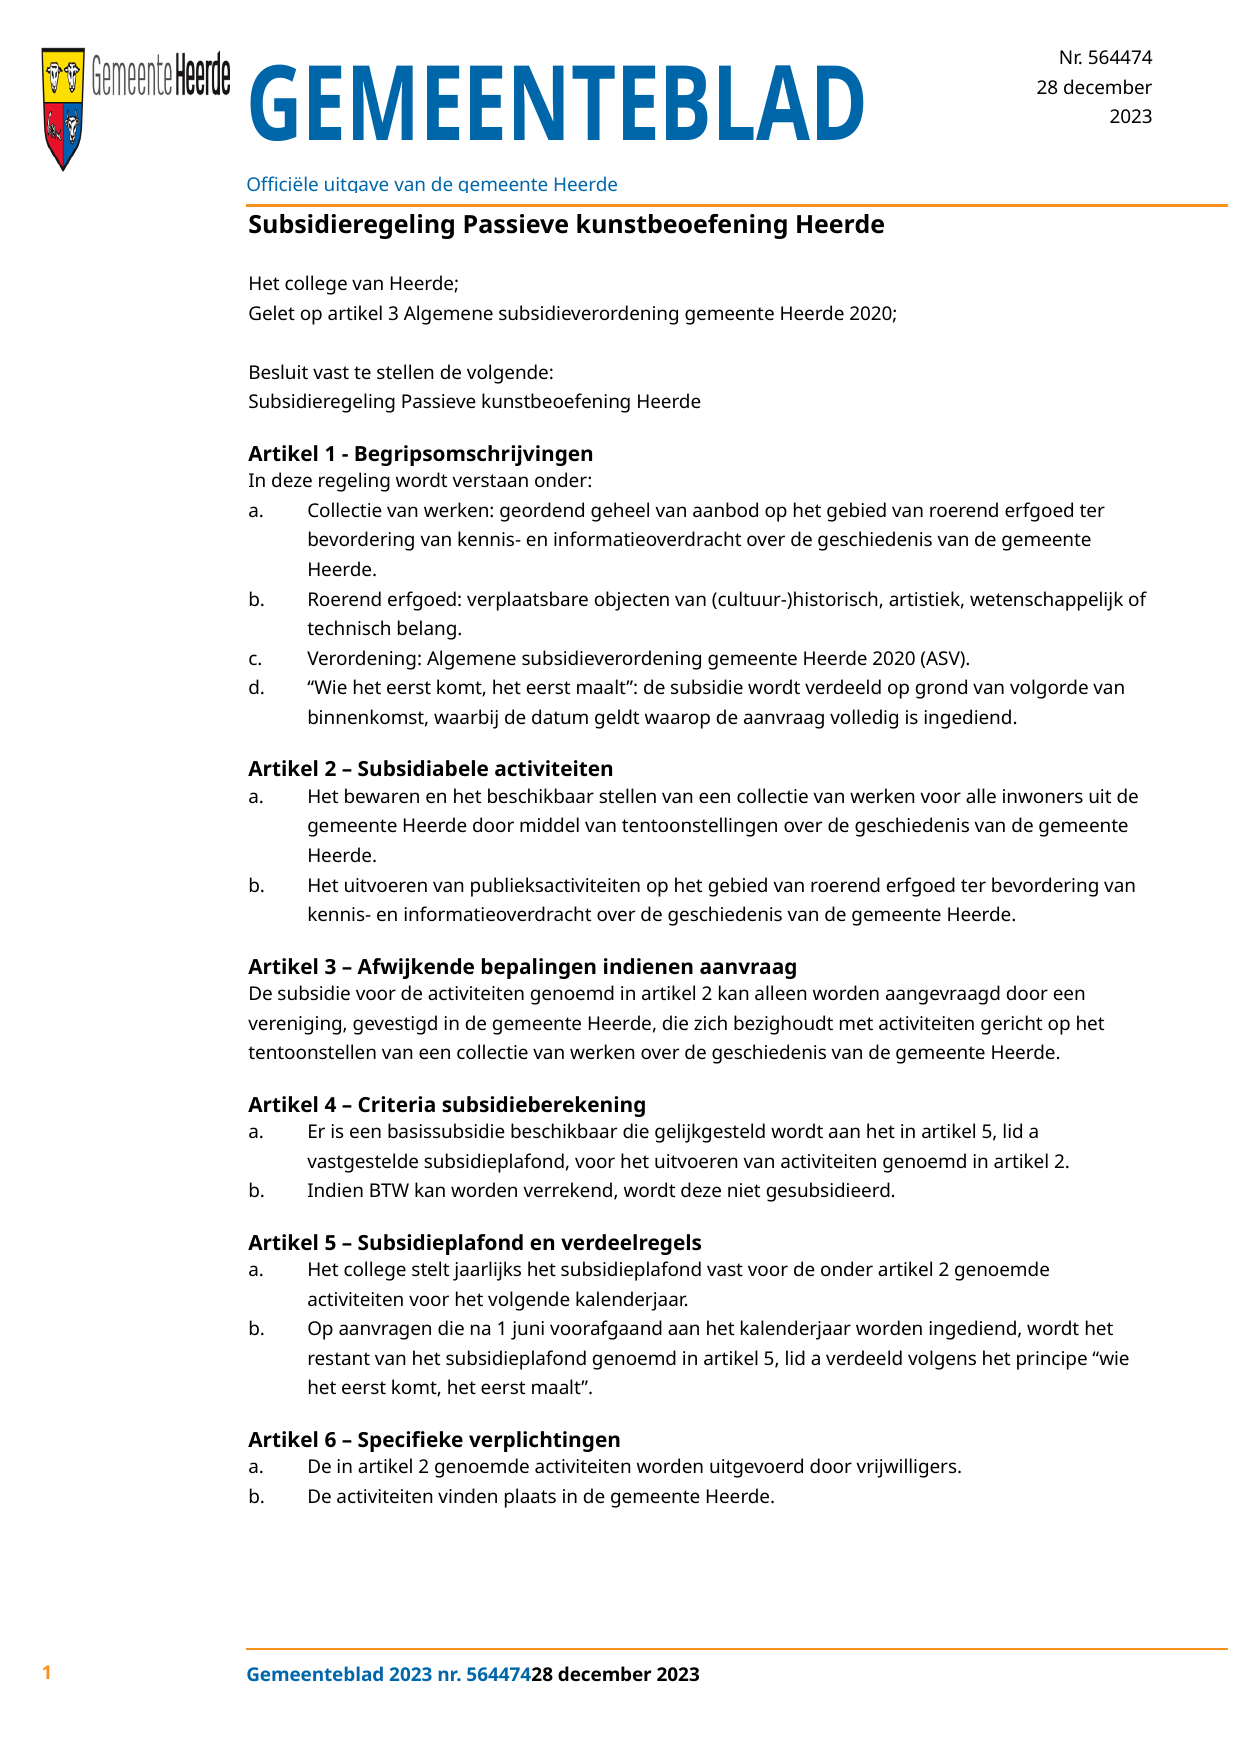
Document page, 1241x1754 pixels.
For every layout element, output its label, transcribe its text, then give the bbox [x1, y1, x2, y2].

list Het uitvoeren van publieksactiviteiten op het gebied van roerend erfgoed ter bevordering van kennis- en informatieoverdracht over de geschiedenis van de gemeente Heerde. [248, 872, 1152, 927]
text Artikel 2 – Subsidiabele activiteiten [248, 754, 1152, 783]
text Besluit vast te stellen de volgende: [248, 359, 1152, 385]
text Gelet op artikel 3 Algemene subsidieverordening gemeente Heerde 2020; [248, 300, 1152, 326]
text De subsidie voor de activiteiten genoemd in artikel 2 kan alleen worden aangevraagd door een vereniging, gevestigd in de gemeente Heerde, die zich bezighoudt met activiteiten gericht op het tentoonstellen van een collectie van werken over de geschiedenis van de gemeente Heerde. [248, 980, 1152, 1065]
list Het bewaren en het beschikbaar stellen van een collectie van werken voor alle inwoners uit de gemeente Heerde door middel van tentoonstellingen over de geschiedenis van de gemeente Heerde. [248, 783, 1152, 868]
text Artikel 6 – Specifieke verplichtingen [248, 1425, 1152, 1453]
text Subsidieregeling Passieve kunstbeoefening Heerde [248, 389, 1152, 414]
text Subsidieregeling Passieve kunstbeoefening Heerde [248, 207, 1152, 241]
list Het college stelt jaarlijks het subsidieplafond vast voor de onder artikel 2 genoemde activiteiten voor het volgende kalenderjaar. [248, 1256, 1152, 1312]
text Artikel 3 – Afwijkende bepalingen indienen aanvraag [248, 952, 1152, 980]
text Artikel 5 – Subsidieplafond en verdeelregels [248, 1228, 1152, 1256]
list De in artikel 2 genoemde activiteiten worden uitgevoerd door vrijwilligers. [248, 1453, 1152, 1479]
list Er is een basissubsidie beschikbaar die gelijkgesteld wordt aan het in artikel 5, lid a vastgestelde subsidieplafond, voor het uitvoeren van activiteiten genoemd in artikel 2. [248, 1118, 1152, 1173]
list Op aanvragen die na 1 juni voorafgaand aan het kalenderjaar worden ingediend, wordt het restant van het subsidieplafond genoemd in artikel 5, lid a verdeeld volgens het principe “wie het eerst komt, het eerst maalt”. [248, 1315, 1152, 1400]
list Indien BTW kan worden verrekend, wordt deze niet gesubsidieerd. [248, 1177, 1152, 1203]
list Collectie van werken: geordend geheel van aanbod op het gebied van roerend erfgoed ter bevordering van kennis- en informatieoverdracht over de geschiedenis van de gemeente Heerde. [248, 497, 1152, 582]
list De activiteiten vinden plaats in de gemeente Heerde. [248, 1483, 1152, 1509]
list “Wie het eerst komt, het eerst maalt”: de subsidie wordt verdeeld op grond van volgorde van binnenkomst, waarbij de datum geldt waarop de aanvraag volledig is ingediend. [248, 674, 1152, 730]
text Het college van Heerde; [248, 270, 1152, 296]
text In deze regeling wordt verstaan onder: [248, 467, 1152, 493]
text Artikel 1 - Begripsomschrijvingen [248, 439, 1152, 467]
text Artikel 4 – Criteria subsidieberekening [248, 1090, 1152, 1118]
list Verordening: Algemene subsidieverordening gemeente Heerde 2020 (ASV). [248, 645, 1152, 671]
list Roerend erfgoed: verplaatsbare objecten van (cultuur-)historisch, artistiek, wetenschappelijk of technisch belang. [248, 586, 1152, 641]
picture [41, 47, 231, 172]
